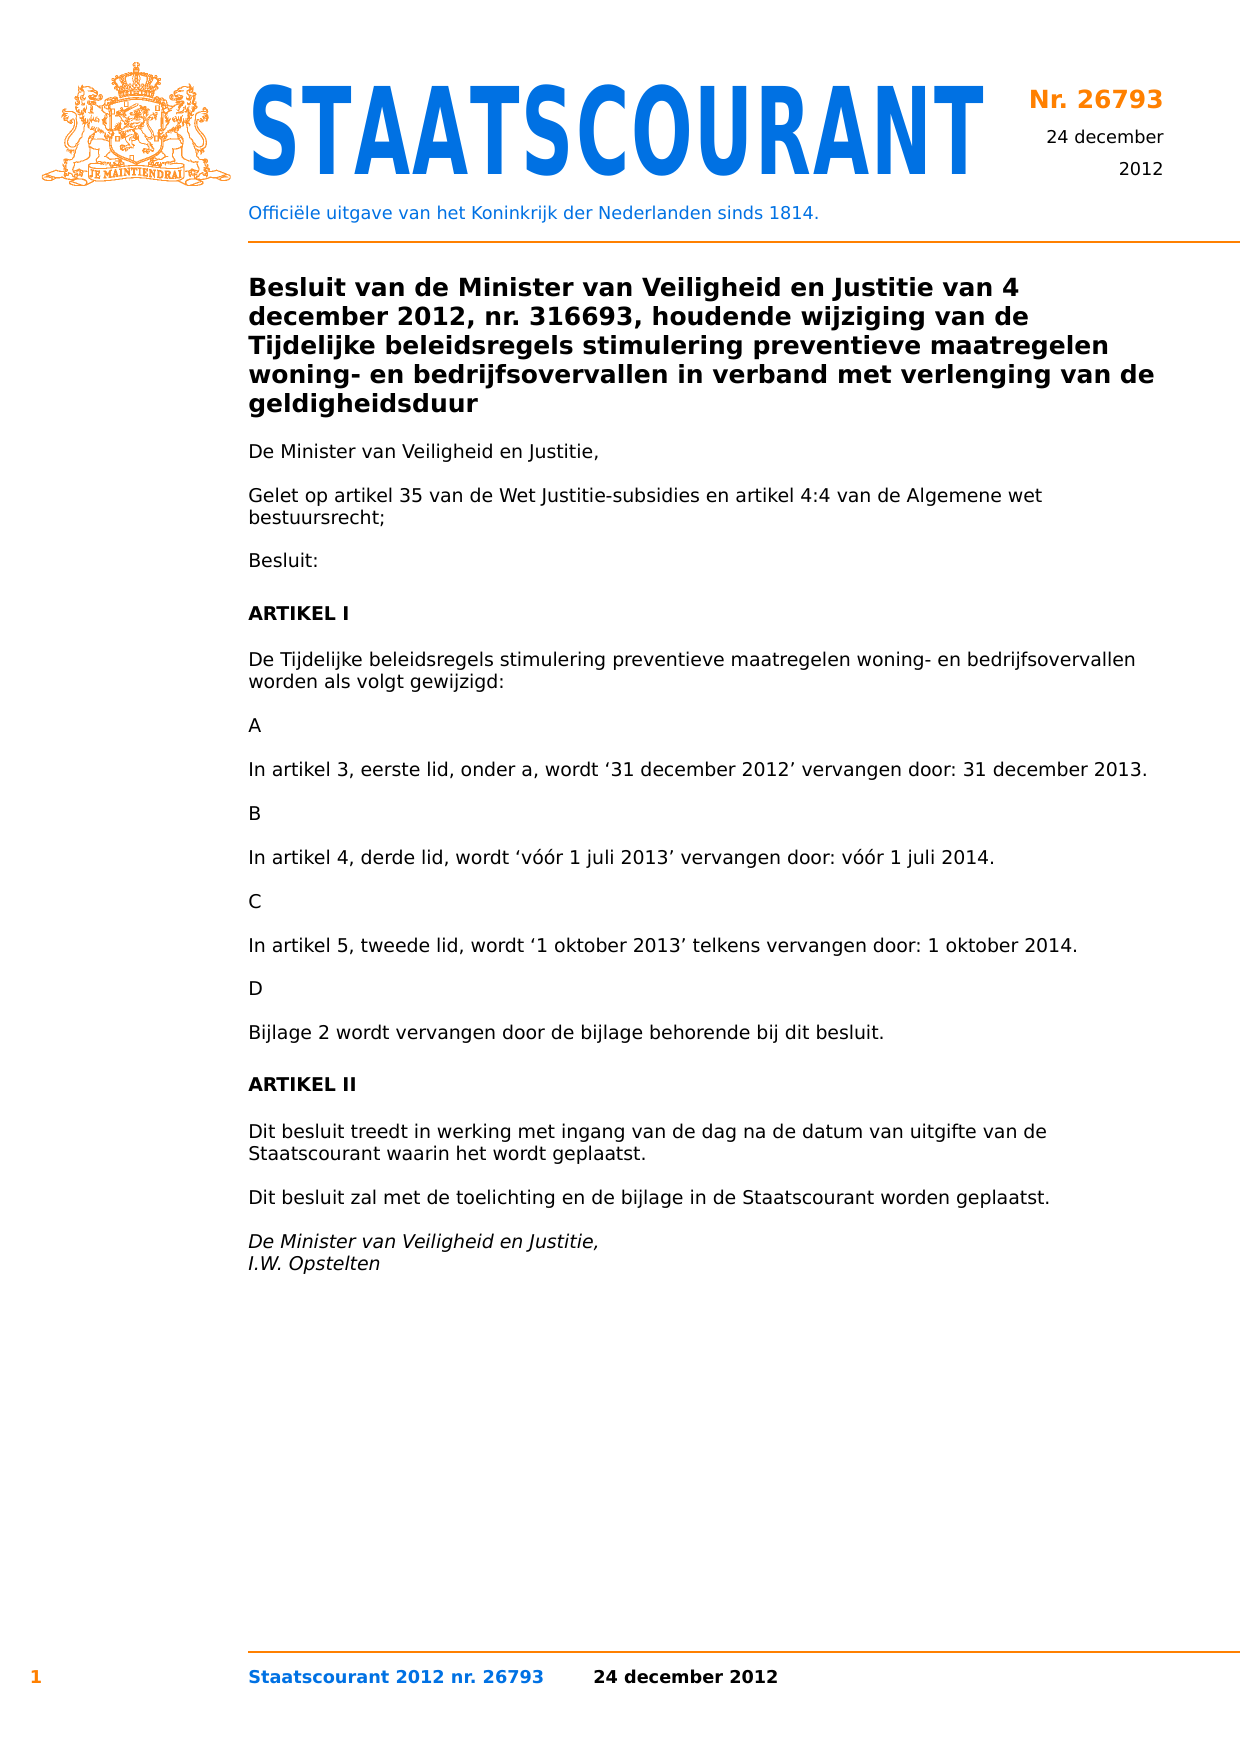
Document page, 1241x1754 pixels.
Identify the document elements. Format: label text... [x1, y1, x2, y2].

subtitle ARTIKEL I [248, 602, 1163, 624]
text In artikel 4, derde lid, wordt ‘vóór 1 juli 2013’ vervangen door: vóór 1 juli 2014. [248, 847, 1163, 869]
text Besluit: [248, 550, 1163, 572]
text De Minister van Veiligheid en Justitie, [248, 441, 1163, 463]
table_header [25, 62, 248, 241]
table_cell Officiële uitgave van het Koninkrijk der Nederlanden sinds 1814. [248, 203, 1240, 241]
text Gelet op artikel 35 van de Wet Justitie-subsidies en artikel 4:4 van de Algemene wet bestuursrecht; [248, 484, 1163, 528]
text Bijlage 2 wordt vervangen door de bijlage behorende bij dit besluit. [248, 1022, 1163, 1044]
subtitle Besluit van de Minister van Veiligheid en Justitie van 4 december 2012, nr. 316693, houdende wijziging van de Tijdelijke beleidsregels stimulering preventieve maatregelen woning- en bedrijfsovervallen in verband met verlenging van de geldigheidsduur [248, 273, 1163, 419]
text C [248, 891, 1163, 913]
table_header Nr. 26793 [998, 62, 1240, 121]
text B [248, 803, 1163, 825]
text A [248, 715, 1163, 737]
picture [41, 62, 231, 186]
text In artikel 5, tweede lid, wordt ‘1 oktober 2013’ telkens vervangen door: 1 oktober 2014. [248, 934, 1163, 956]
text De Minister van Veiligheid en Justitie, I.W. Opstelten [248, 1231, 1163, 1275]
table_cell 2012 [998, 153, 1240, 203]
table_header STAATSCOURANT [248, 62, 998, 203]
table_cell 24 december [998, 121, 1240, 153]
text Dit besluit zal met de toelichting en de bijlage in de Staatscourant worden geplaatst. [248, 1187, 1163, 1209]
text De Tijdelijke beleidsregels stimulering preventieve maatregelen woning- en bedrijfsovervallen worden als volgt gewijzigd: [248, 649, 1163, 693]
subtitle ARTIKEL II [248, 1074, 1163, 1096]
text Dit besluit treedt in werking met ingang van de dag na de datum van uitgifte van de Staatscourant waarin het wordt geplaatst. [248, 1121, 1163, 1165]
text D [248, 978, 1163, 1000]
text In artikel 3, eerste lid, onder a, wordt ‘31 december 2012’ vervangen door: 31 december 2013. [248, 759, 1163, 781]
